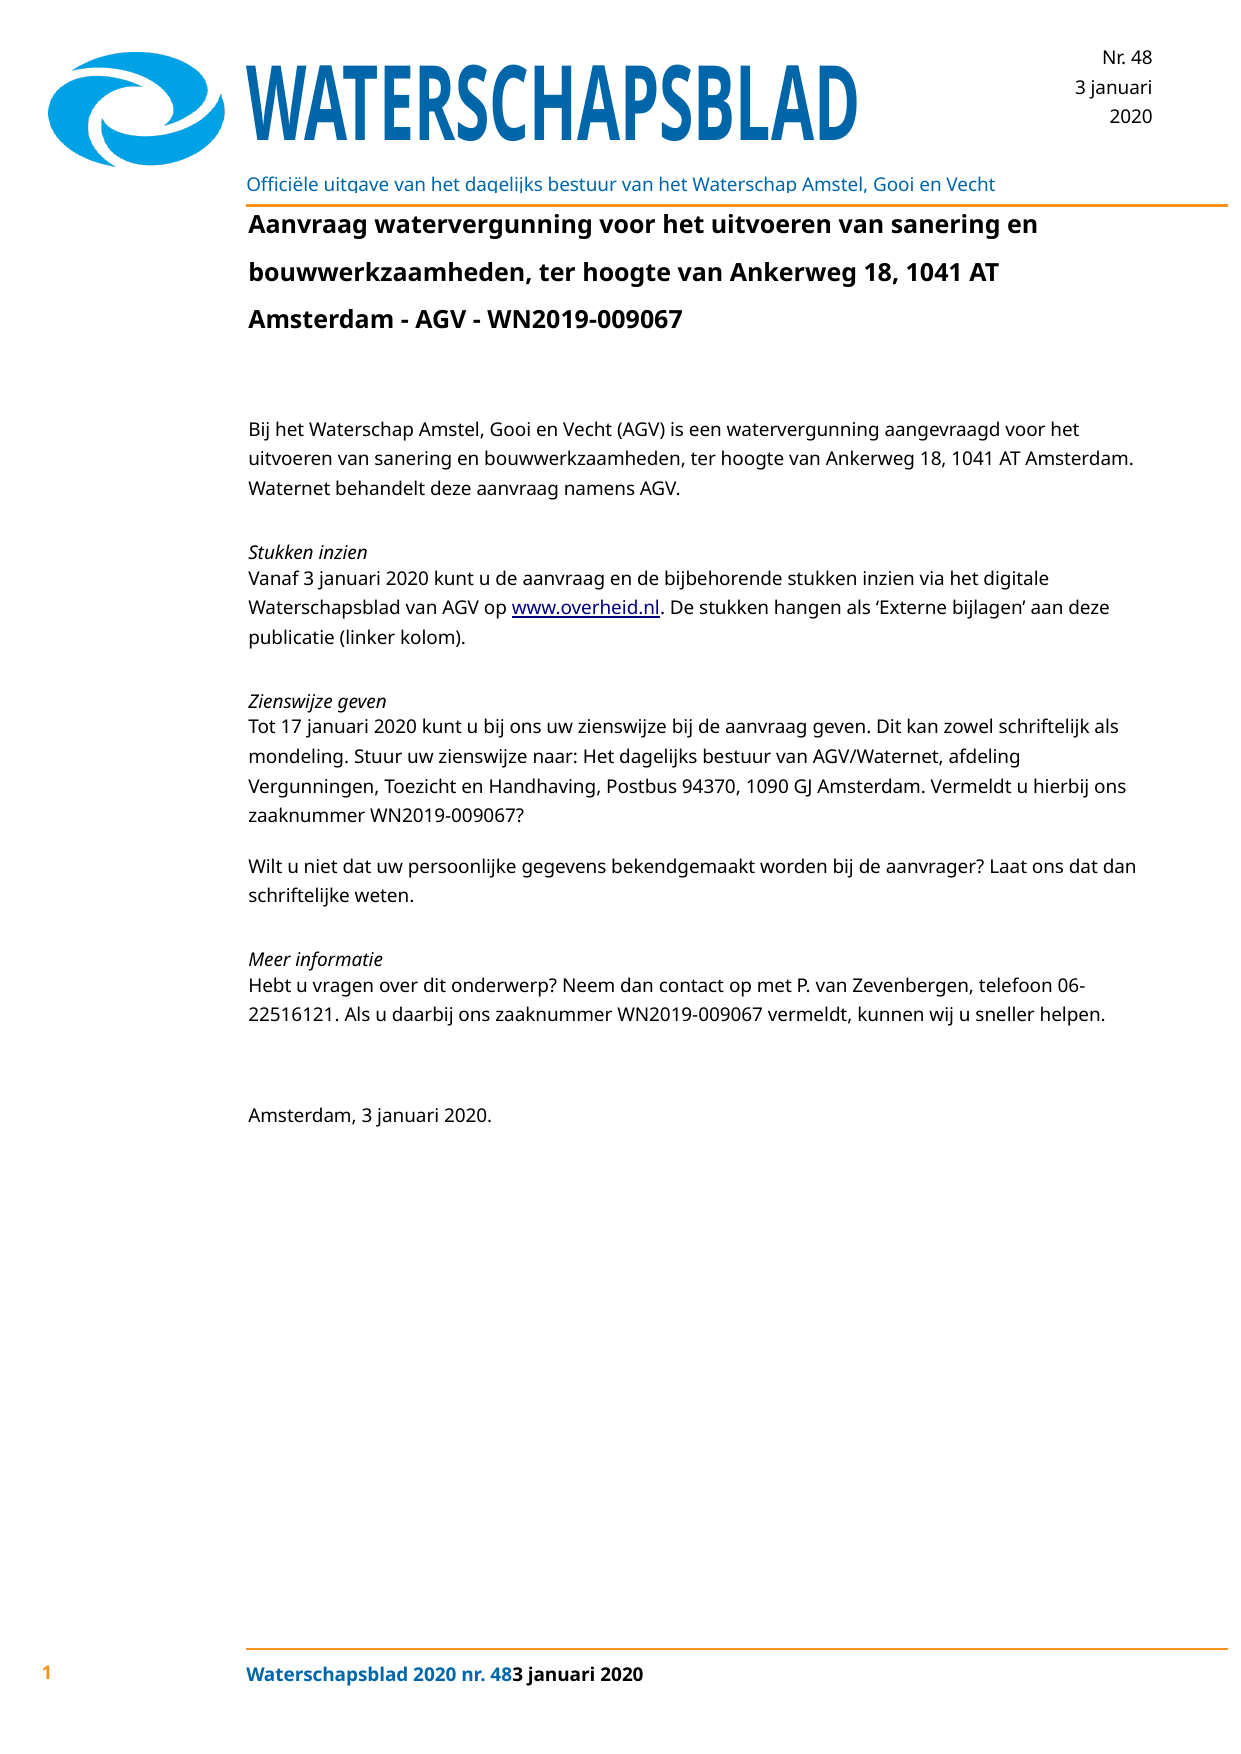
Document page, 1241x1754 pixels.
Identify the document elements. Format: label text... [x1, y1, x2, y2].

picture [41, 47, 231, 172]
text Wilt u niet dat uw persoonlijke gegevens bekendgemaakt worden bij de aanvrager? Laat ons dat dan schriftelijke weten. [248, 853, 1152, 908]
text Vanaf 3 januari 2020 kunt u de aanvraag en de bijbehorende stukken inzien via het digitale Waterschapsblad van AGV op www.overheid.nl. De stukken hangen als ‘Externe bijlagen’ aan deze publicatie (linker kolom). [248, 565, 1152, 650]
text Bij het Waterschap Amstel, Gooi en Vecht (AGV) is een watervergunning aangevraagd voor het uitvoeren van sanering en bouwwerkzaamheden, ter hoogte van Ankerweg 18, 1041 AT Amsterdam. Waternet behandelt deze aanvraag namens AGV. [248, 416, 1152, 501]
text Stukken inzien [248, 539, 1152, 565]
text Hebt u vragen over dit onderwerp? Neem dan contact op met P. van Zevenbergen, telefoon 06-22516121. Als u daarbij ons zaaknummer WN2019-009067 vermeldt, kunnen wij u sneller helpen. [248, 972, 1152, 1027]
text Tot 17 januari 2020 kunt u bij ons uw zienswijze bij de aanvraag geven. Dit kan zowel schriftelijk als mondeling. Stuur uw zienswijze naar: Het dagelijks bestuur van AGV/Waternet, afdeling Vergunningen, Toezicht en Handhaving, Postbus 94370, 1090 GJ Amsterdam. Vermeldt u hierbij ons zaaknummer WN2019-009067? [248, 714, 1152, 828]
text Aanvraag watervergunning voor het uitvoeren van sanering en bouwwerkzaamheden, ter hoogte van Ankerweg 18, 1041 AT Amsterdam - AGV - WN2019-009067 [248, 207, 1152, 336]
text Meer informatie [248, 946, 1152, 972]
text Zienswijze geven [248, 688, 1152, 714]
text Amsterdam, 3 januari 2020. [248, 1102, 1152, 1128]
